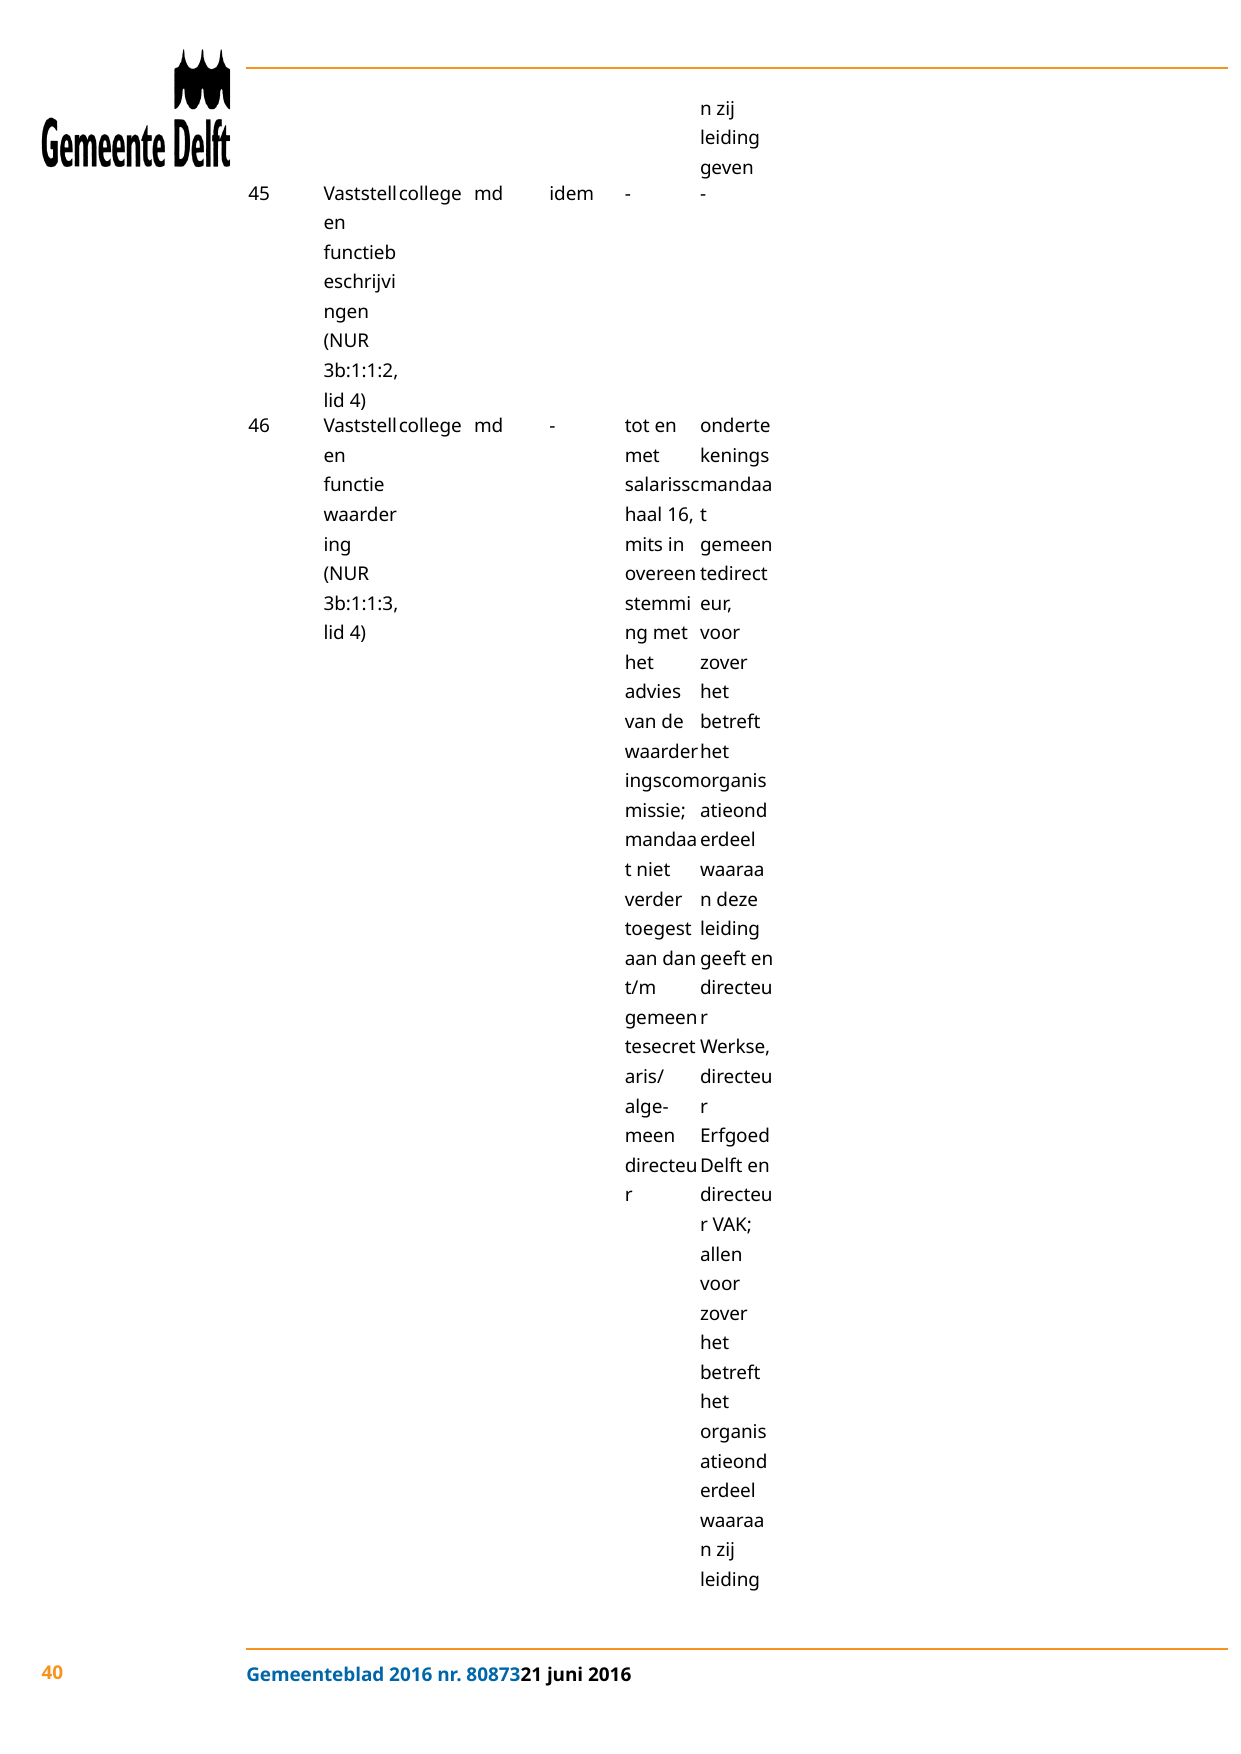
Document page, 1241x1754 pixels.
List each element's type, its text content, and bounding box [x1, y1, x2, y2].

table_cell [323, 95, 398, 180]
table_cell [775, 413, 850, 1592]
table_cell 46 [248, 413, 323, 1592]
table_cell [625, 95, 700, 180]
table_cell [549, 95, 624, 180]
table_cell n zij leiding geven [700, 95, 775, 180]
table_cell college [399, 180, 474, 412]
table_cell - [700, 180, 775, 412]
table_cell tot en met salarisschaal 16, mits in overeenstemming met het advies van de waarderingscommissie; mandaat niet verder toegestaan dan t/m gemeentesecretaris/ alge­meen directeur [625, 413, 700, 1592]
table_cell ondertekeningsmandaat gemeentedirecteur, voor zover het betreft het organisatieonderdeel waaraan deze leiding geeft en directeur Werkse, directeur Erfgoed Delft en directeur VAK; allen voor zover het betreft het organisatieonderdeel waaraan zij leiding [700, 413, 775, 1592]
table_cell [474, 95, 549, 180]
table_cell college [399, 413, 474, 1592]
table_cell idem [549, 180, 624, 412]
table_cell [775, 95, 850, 180]
table_cell - [549, 413, 624, 1592]
table_cell 45 [248, 180, 323, 412]
table_cell Vaststellen functiebeschrijvingen (NUR 3b:1:1:2, lid 4) [323, 180, 398, 412]
table_cell - [625, 180, 700, 412]
picture [41, 47, 231, 172]
table_cell [775, 180, 850, 412]
table_cell [399, 95, 474, 180]
table_cell md [474, 413, 549, 1592]
table_cell md [474, 180, 549, 412]
table_cell Vaststellen functiewaardering (NUR 3b:1:1:3, lid 4) [323, 413, 398, 1592]
table_cell [248, 95, 323, 180]
